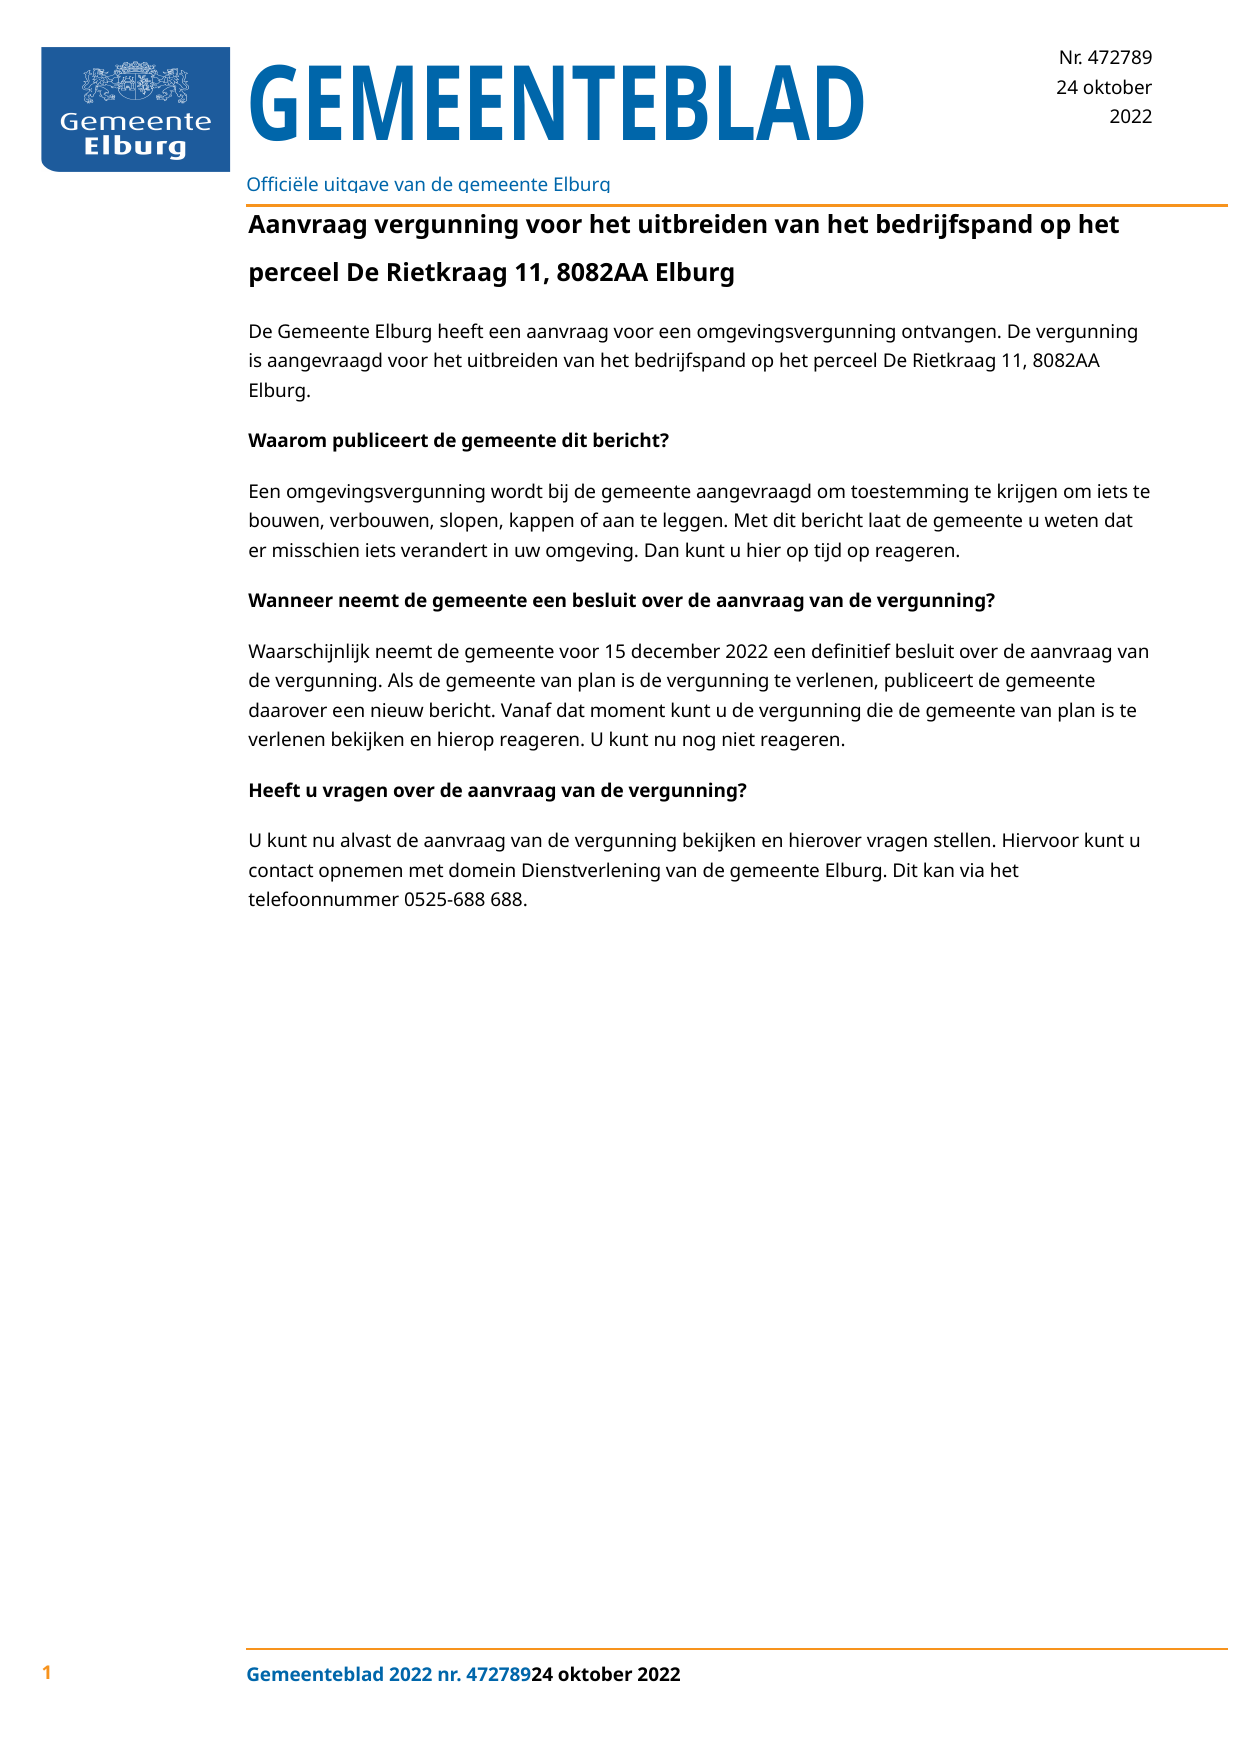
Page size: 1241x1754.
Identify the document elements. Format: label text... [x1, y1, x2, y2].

text Heeft u vragen over de aanvraag van de vergunning? [248, 777, 1152, 803]
text Een omgevingsvergunning wordt bij de gemeente aangevraagd om toestemming te krijgen om iets te bouwen, verbouwen, slopen, kappen of aan te leggen. Met dit bericht laat de gemeente u weten dat er misschien iets verandert in uw omgeving. Dan kunt u hier op tijd op reageren. [248, 478, 1152, 563]
text Aanvraag vergunning voor het uitbreiden van het bedrijfspand op het perceel De Rietkraag 11, 8082AA Elburg [248, 207, 1152, 288]
text U kunt nu alvast de aanvraag van de vergunning bekijken en hierover vragen stellen. Hiervoor kunt u contact opnemen met domein Dienstverlening van de gemeente Elburg. Dit kan via het telefoonnummer 0525-688 688. [248, 827, 1152, 912]
text De Gemeente Elburg heeft een aanvraag voor een omgevingsvergunning ontvangen. De vergunning is aangevraagd voor het uitbreiden van het bedrijfspand op het perceel De Rietkraag 11, 8082AA Elburg. [248, 318, 1152, 403]
text Waarom publiceert de gemeente dit bericht? [248, 427, 1152, 453]
picture [41, 47, 231, 172]
text Wanneer neemt de gemeente een besluit over de aanvraag van de vergunning? [248, 587, 1152, 613]
text Waarschijnlijk neemt de gemeente voor 15 december 2022 een definitief besluit over de aanvraag van de vergunning. Als de gemeente van plan is de vergunning te verlenen, publiceert de gemeente daarover een nieuw bericht. Vanaf dat moment kunt u de vergunning die de gemeente van plan is te verlenen bekijken en hierop reageren. U kunt nu nog niet reageren. [248, 638, 1152, 752]
